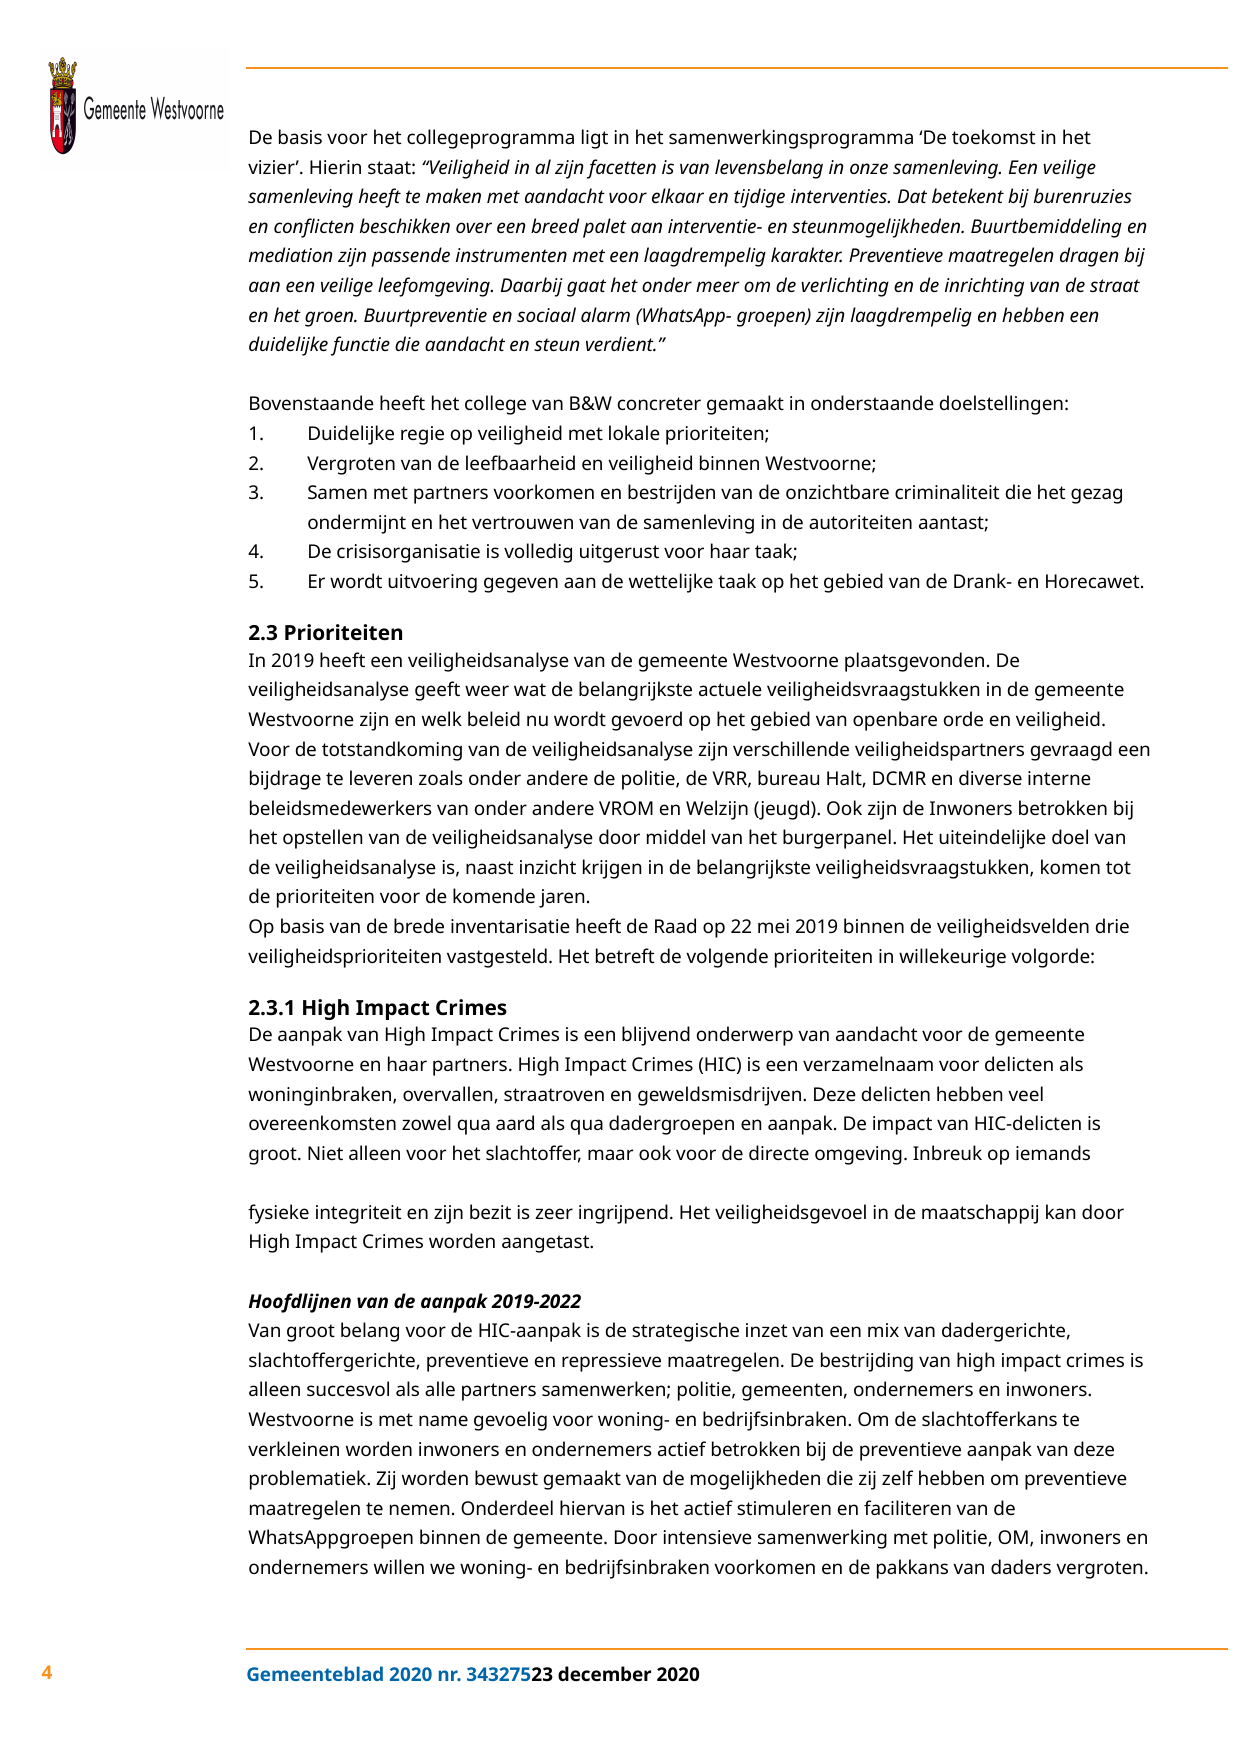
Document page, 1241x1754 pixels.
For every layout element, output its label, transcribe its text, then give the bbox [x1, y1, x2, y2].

text 2.3.1 High Impact Crimes [248, 993, 1152, 1022]
text In 2019 heeft een veiligheidsanalyse van de gemeente Westvoorne plaatsgevonden. De [248, 647, 1152, 673]
text Op basis van de brede inventarisatie heeft de Raad op 22 mei 2019 binnen de veiligheidsvelden drie veiligheidsprioriteiten vastgesteld. Het betreft de volgende prioriteiten in willekeurige volgorde: [248, 913, 1152, 968]
text Bovenstaande heeft het college van B&W concreter gemaakt in onderstaande doelstellingen: [248, 391, 1152, 416]
text Van groot belang voor de HIC-aanpak is de strategische inzet van een mix van dadergerichte, [248, 1317, 1152, 1343]
text fysieke integriteit en zijn bezit is zeer ingrijpend. Het veiligheidsgevoel in de maatschappij kan door High Impact Crimes worden aangetast. [248, 1199, 1152, 1254]
list Samen met partners voorkomen en bestrijden van de onzichtbare criminaliteit die het gezag ondermijnt en het vertrouwen van de samenleving in de autoriteiten aantast; [248, 479, 1152, 535]
list De crisisorganisatie is volledig uitgerust voor haar taak; [248, 538, 1152, 564]
text De aanpak van High Impact Crimes is een blijvend onderwerp van aandacht voor de gemeente [248, 1022, 1152, 1047]
text slachtoffergerichte, preventieve en repressieve maatregelen. De bestrijding van high impact crimes is alleen succesvol als alle partners samenwerken; politie, gemeenten, ondernemers en inwoners. [248, 1347, 1152, 1402]
text veiligheidsanalyse geeft weer wat de belangrijkste actuele veiligheidsvraagstukken in de gemeente Westvoorne zijn en welk beleid nu wordt gevoerd op het gebied van openbare orde en veiligheid. Voor de totstandkoming van de veiligheidsanalyse zijn verschillende veiligheidspartners gevraagd een bijdrage te leveren zoals onder andere de politie, de VRR, bureau Halt, DCMR en diverse interne beleidsmedewerkers van onder andere VROM en Welzijn (jeugd). Ook zijn de Inwoners betrokken bij het opstellen van de veiligheidsanalyse door middel van het burgerpanel. Het uiteindelijke doel van de veiligheidsanalyse is, naast inzicht krijgen in de belangrijkste veiligheidsvraagstukken, komen tot de prioriteiten voor de komende jaren. [248, 677, 1152, 909]
text Hoofdlijnen van de aanpak 2019-2022 [248, 1288, 1152, 1314]
text De basis voor het collegeprogramma ligt in het samenwerkingsprogramma ‘De toekomst in het [248, 124, 1152, 150]
picture [41, 47, 231, 172]
list Vergroten van de leefbaarheid en veiligheid binnen Westvoorne; [248, 450, 1152, 476]
list Er wordt uitvoering gegeven aan de wettelijke taak op het gebied van de Drank- en Horecawet. [248, 568, 1152, 594]
text Westvoorne en haar partners. High Impact Crimes (HIC) is een verzamelnaam voor delicten als woninginbraken, overvallen, straatroven en geweldsmisdrijven. Deze delicten hebben veel overeenkomsten zowel qua aard als qua dadergroepen en aanpak. De impact van HIC-delicten is groot. Niet alleen voor het slachtoffer, maar ook voor de directe omgeving. Inbreuk op iemands [248, 1051, 1152, 1166]
text 2.3 Prioriteiten [248, 618, 1152, 647]
list Duidelijke regie op veiligheid met lokale prioriteiten; [248, 420, 1152, 446]
text vizier’. Hierin staat: “Veiligheid in al zijn facetten is van levensbelang in onze samenleving. Een veilige samenleving heeft te maken met aandacht voor elkaar en tijdige interventies. Dat betekent bij burenruzies en conflicten beschikken over een breed palet aan interventie- en steunmogelijkheden. Buurtbemiddeling en mediation zijn passende instrumenten met een laagdrempelig karakter. Preventieve maatregelen dragen bij aan een veilige leefomgeving. Daarbij gaat het onder meer om de verlichting en de inrichting van de straat en het groen. Buurtpreventie en sociaal alarm (WhatsApp- groepen) zijn laagdrempelig en hebben een duidelijke functie die aandacht en steun verdient.” [248, 154, 1152, 357]
text Westvoorne is met name gevoelig voor woning- en bedrijfsinbraken. Om de slachtofferkans te verkleinen worden inwoners en ondernemers actief betrokken bij de preventieve aanpak van deze problematiek. Zij worden bewust gemaakt van de mogelijkheden die zij zelf hebben om preventieve maatregelen te nemen. Onderdeel hiervan is het actief stimuleren en faciliteren van de WhatsAppgroepen binnen de gemeente. Door intensieve samenwerking met politie, OM, inwoners en ondernemers willen we woning- en bedrijfsinbraken voorkomen en de pakkans van daders vergroten. [248, 1406, 1152, 1580]
